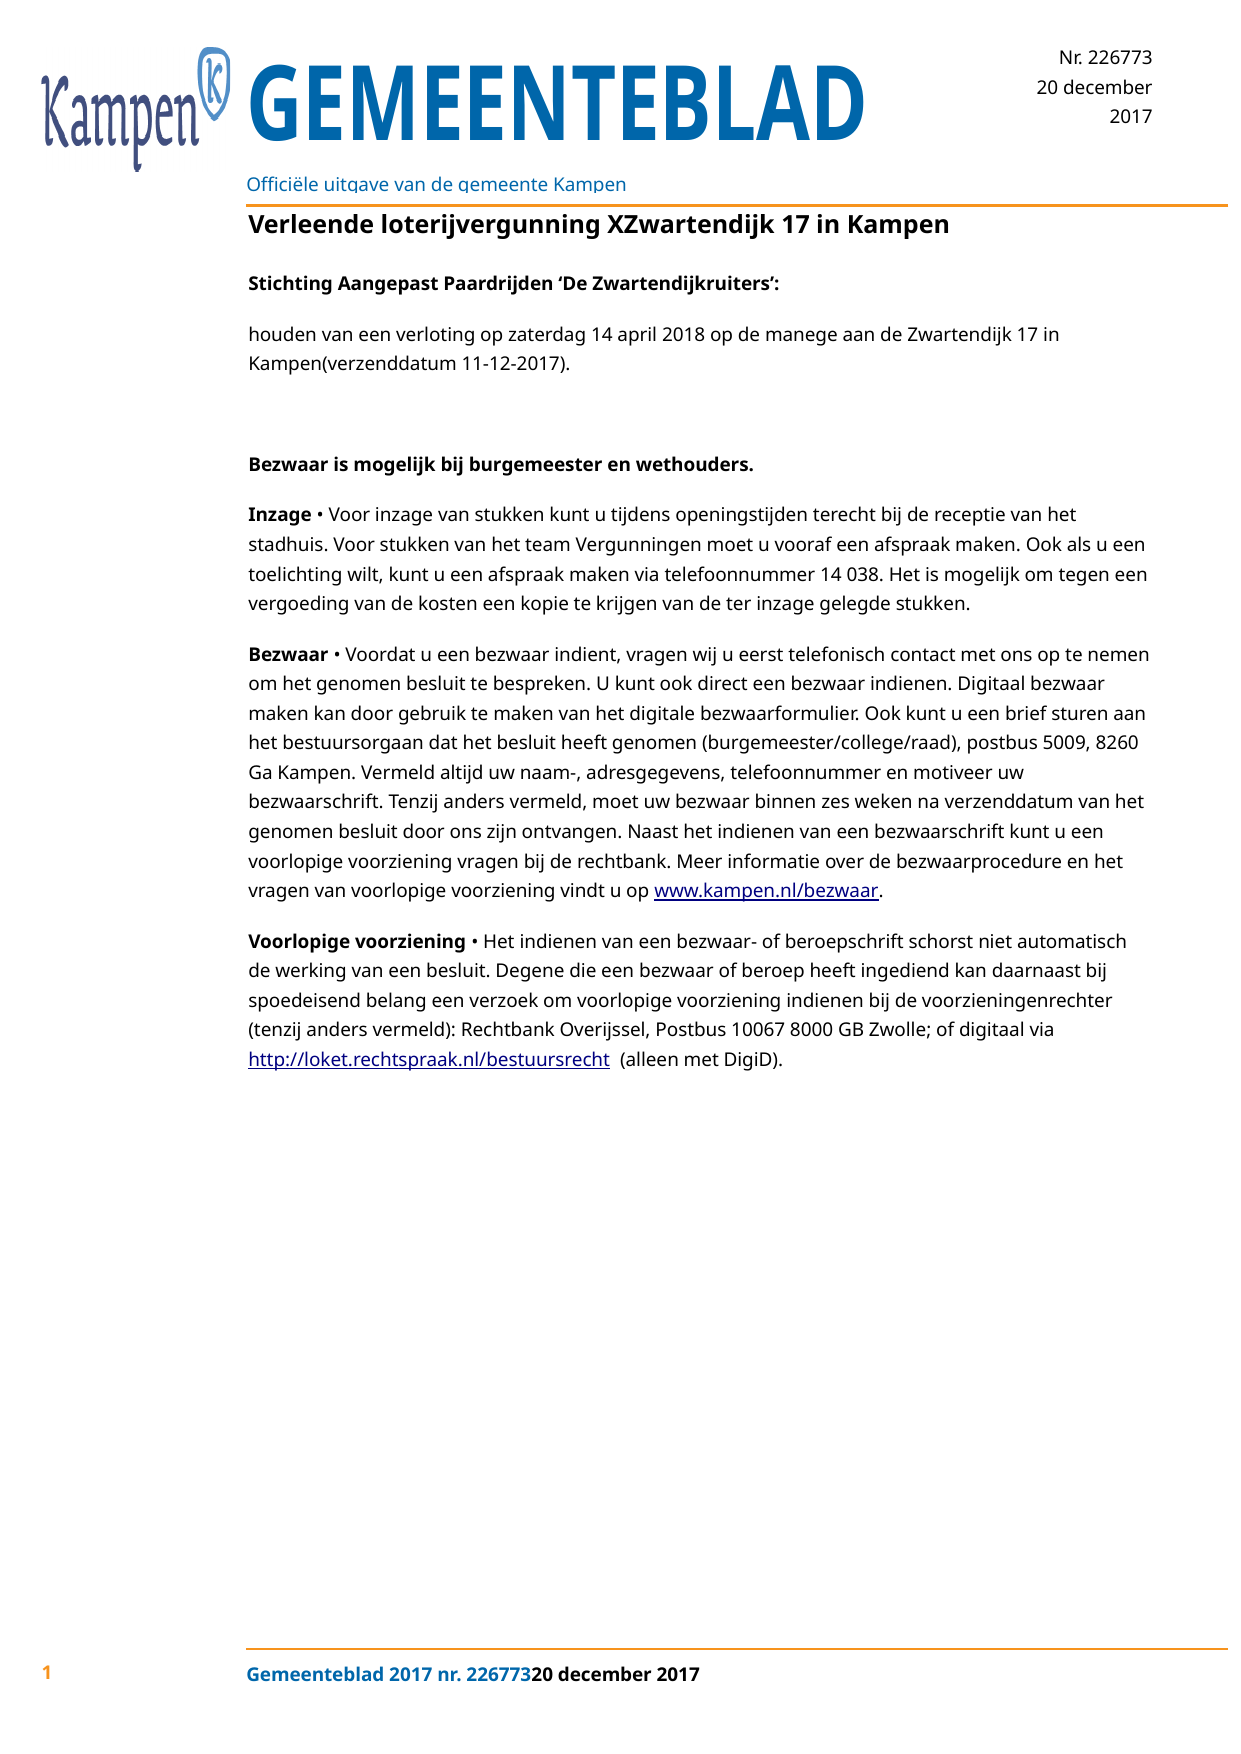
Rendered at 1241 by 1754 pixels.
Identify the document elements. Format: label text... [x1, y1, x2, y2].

text Stichting Aangepast Paardrijden ‘De Zwartendijkruiters’: [248, 270, 1152, 296]
text Voorlopige voorziening • Het indienen van een bezwaar- of beroepschrift schorst niet automatisch de werking van een besluit. Degene die een bezwaar of beroep heeft ingediend kan daarnaast bij spoedeisend belang een verzoek om voorlopige voorziening indienen bij de voorzieningenrechter (tenzij anders vermeld): Rechtbank Overijssel, Postbus 10067 8000 GB Zwolle; of digitaal via http://loket.rechtspraak.nl/bestuursrecht (alleen met DigiD). [248, 928, 1152, 1072]
picture [41, 47, 231, 172]
text Bezwaar • Voordat u een bezwaar indient, vragen wij u eerst telefonisch contact met ons op te nemen om het genomen besluit te bespreken. U kunt ook direct een bezwaar indienen. Digitaal bezwaar maken kan door gebruik te maken van het digitale bezwaarformulier. Ook kunt u een brief sturen aan het bestuursorgaan dat het besluit heeft genomen (burgemeester/college/raad), postbus 5009, 8260 Ga Kampen. Vermeld altijd uw naam-, adresgegevens, telefoonnummer en motiveer uw bezwaarschrift. Tenzij anders vermeld, moet uw bezwaar binnen zes weken na verzenddatum van het genomen besluit door ons zijn ontvangen. Naast het indienen van een bezwaarschrift kunt u een voorlopige voorziening vragen bij de rechtbank. Meer informatie over de bezwaarprocedure en het vragen van voorlopige voorziening vindt u op www.kampen.nl/bezwaar. [248, 641, 1152, 903]
text Verleende loterijvergunning XZwartendijk 17 in Kampen [248, 207, 1152, 241]
text Bezwaar is mogelijk bij burgemeester en wethouders. [248, 451, 1152, 477]
text houden van een verloting op zaterdag 14 april 2018 op de manege aan de Zwartendijk 17 in Kampen(verzenddatum 11-12-2017). [248, 321, 1152, 376]
text Inzage • Voor inzage van stukken kunt u tijdens openingstijden terecht bij de receptie van het stadhuis. Voor stukken van het team Vergunningen moet u vooraf een afspraak maken. Ook als u een toelichting wilt, kunt u een afspraak maken via telefoonnummer 14 038. Het is mogelijk om tegen een vergoeding van de kosten een kopie te krijgen van de ter inzage gelegde stukken. [248, 502, 1152, 616]
